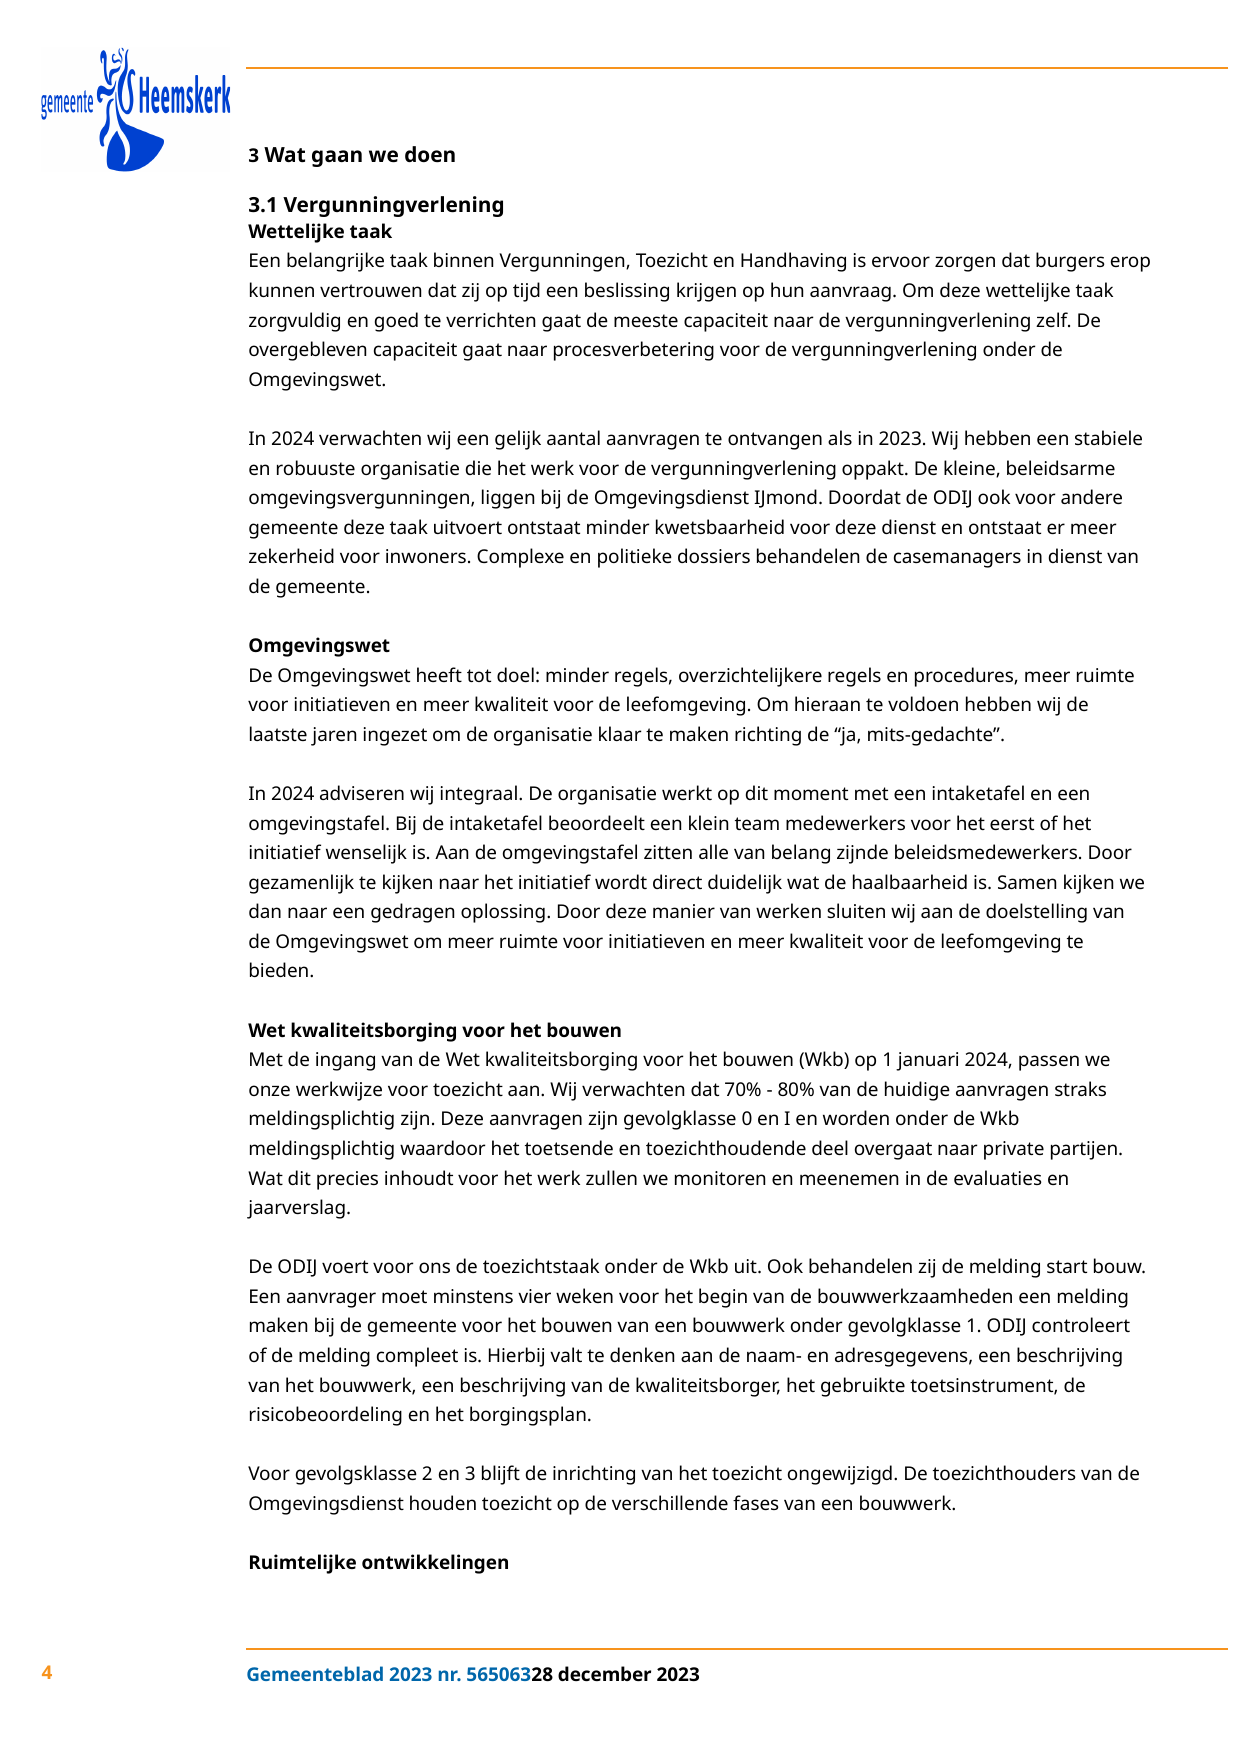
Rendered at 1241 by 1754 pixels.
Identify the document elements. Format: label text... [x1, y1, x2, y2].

text Met de ingang van de Wet kwaliteitsborging voor het bouwen (Wkb) op 1 januari 2024, passen we onze werkwijze voor toezicht aan. Wij verwachten dat 70% - 80% van de huidige aanvragen straks meldingsplichtig zijn. Deze aanvragen zijn gevolgklasse 0 en I en worden onder de Wkb meldingsplichtig waardoor het toetsende en toezichthoudende deel overgaat naar private partijen. Wat dit precies inhoudt voor het werk zullen we monitoren en meenemen in de evaluaties en jaarverslag. [248, 1046, 1152, 1220]
text In 2024 adviseren wij integraal. De organisatie werkt op dit moment met een intaketafel en een omgevingstafel. Bij de intaketafel beoordeelt een klein team medewerkers voor het eerst of het initiatief wenselijk is. Aan de omgevingstafel zitten alle van belang zijnde beleidsmedewerkers. Door gezamenlijk te kijken naar het initiatief wordt direct duidelijk wat de haalbaarheid is. Samen kijken we dan naar een gedragen oplossing. Door deze manier van werken sluiten wij aan de doelstelling van de Omgevingswet om meer ruimte voor initiatieven en meer kwaliteit voor de leefomgeving te bieden. [248, 780, 1152, 983]
text 3 Wat gaan we doen [248, 140, 1152, 169]
picture [41, 47, 231, 172]
text Wettelijke taak [248, 218, 1152, 244]
text Een belangrijke taak binnen Vergunningen, Toezicht en Handhaving is ervoor zorgen dat burgers erop kunnen vertrouwen dat zij op tijd een beslissing krijgen op hun aanvraag. Om deze wettelijke taak zorgvuldig en goed te verrichten gaat de meeste capaciteit naar de vergunningverlening zelf. De overgebleven capaciteit gaat naar procesverbetering voor de vergunningverlening onder de Omgevingswet. [248, 248, 1152, 392]
text De Omgevingswet heeft tot doel: minder regels, overzichtelijkere regels en procedures, meer ruimte voor initiatieven en meer kwaliteit voor de leefomgeving. Om hieraan te voldoen hebben wij de laatste jaren ingezet om de organisatie klaar te maken richting de “ja, mits-gedachte”. [248, 662, 1152, 747]
text Wet kwaliteitsborging voor het bouwen [248, 1017, 1152, 1043]
text In 2024 verwachten wij een gelijk aantal aanvragen te ontvangen als in 2023. Wij hebben een stabiele en robuuste organisatie die het werk voor de vergunningverlening oppakt. De kleine, beleidsarme omgevingsvergunningen, liggen bij de Omgevingsdienst IJmond. Doordat de ODIJ ook voor andere gemeente deze taak uitvoert ontstaat minder kwetsbaarheid voor deze dienst en ontstaat er meer zekerheid voor inwoners. Complexe en politieke dossiers behandelen de casemanagers in dienst van de gemeente. [248, 425, 1152, 599]
text Omgevingswet [248, 632, 1152, 658]
text Voor gevolgsklasse 2 en 3 blijft de inrichting van het toezicht ongewijzigd. De toezichthouders van de Omgevingsdienst houden toezicht op de verschillende fases van een bouwwerk. [248, 1461, 1152, 1516]
text De ODIJ voert voor ons de toezichtstaak onder de Wkb uit. Ook behandelen zij de melding start bouw. Een aanvrager moet minstens vier weken voor het begin van de bouwwerkzaamheden een melding maken bij de gemeente voor het bouwen van een bouwwerk onder gevolgklasse 1. ODIJ controleert of de melding compleet is. Hierbij valt te denken aan de naam- en adresgegevens, een beschrijving van het bouwwerk, een beschrijving van de kwaliteitsborger, het gebruikte toetsinstrument, de risicobeoordeling en het borgingsplan. [248, 1253, 1152, 1427]
text Ruimtelijke ontwikkelingen [248, 1549, 1152, 1575]
text 3.1 Vergunningverlening [248, 190, 1152, 218]
